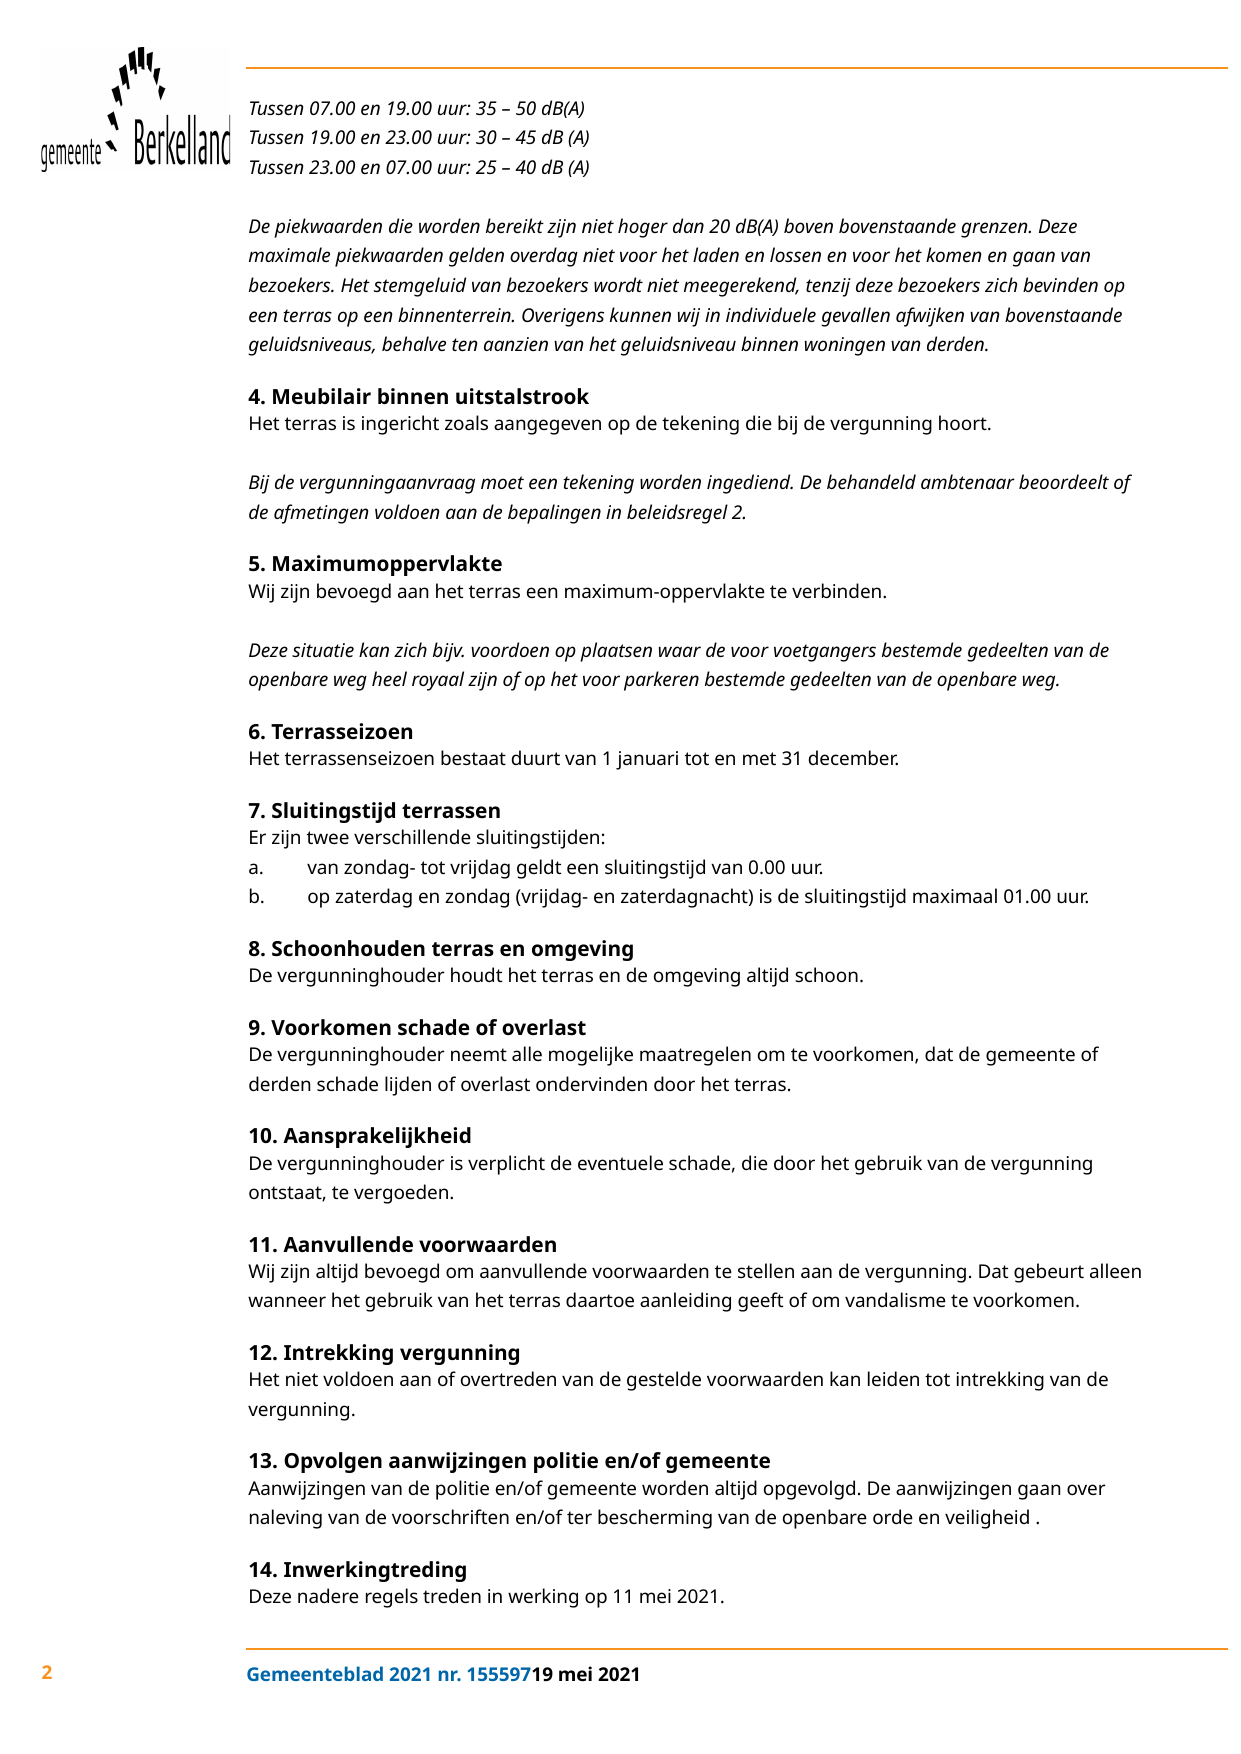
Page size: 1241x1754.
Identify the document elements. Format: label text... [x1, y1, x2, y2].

text Tussen 07.00 en 19.00 uur: 35 – 50 dB(A) [248, 95, 1152, 121]
list op zaterdag en zondag (vrijdag- en zaterdagnacht) is de sluitingstijd maximaal 01.00 uur. [248, 883, 1152, 909]
text 13. Opvolgen aanwijzingen politie en/of gemeente [248, 1447, 1152, 1475]
text Bij de vergunningaanvraag moet een tekening worden ingediend. De behandeld ambtenaar beoordeelt of de afmetingen voldoen aan de bepalingen in beleidsregel 2. [248, 469, 1152, 525]
text De piekwaarden die worden bereikt zijn niet hoger dan 20 dB(A) boven bovenstaande grenzen. Deze maximale piekwaarden gelden overdag niet voor het laden en lossen en voor het komen en gaan van bezoekers. Het stemgeluid van bezoekers wordt niet meegerekend, tenzij deze bezoekers zich bevinden op een terras op een binnenterrein. Overigens kunnen wij in individuele gevallen afwijken van bovenstaande geluidsniveaus, behalve ten aanzien van het geluidsniveau binnen woningen van derden. [248, 213, 1152, 357]
text Het terrassenseizoen bestaat duurt van 1 januari tot en met 31 december. [248, 746, 1152, 771]
text Deze nadere regels treden in werking op 11 mei 2021. [248, 1583, 1152, 1609]
text 9. Voorkomen schade of overlast [248, 1013, 1152, 1041]
text Wij zijn bevoegd aan het terras een maximum-oppervlakte te verbinden. [248, 578, 1152, 604]
text Deze situatie kan zich bijv. voordoen op plaatsen waar de voor voetgangers bestemde gedeelten van de openbare weg heel royaal zijn of op het voor parkeren bestemde gedeelten van de openbare weg. [248, 637, 1152, 692]
text Aanwijzingen van de politie en/of gemeente worden altijd opgevolgd. De aanwijzingen gaan over naleving van de voorschriften en/of ter bescherming van de openbare orde en veiligheid . [248, 1475, 1152, 1530]
list van zondag- tot vrijdag geldt een sluitingstijd van 0.00 uur. [248, 854, 1152, 880]
text Het niet voldoen aan of overtreden van de gestelde voorwaarden kan leiden tot intrekking van de vergunning. [248, 1367, 1152, 1422]
text 11. Aanvullende voorwaarden [248, 1230, 1152, 1258]
text Wij zijn altijd bevoegd om aanvullende voorwaarden te stellen aan de vergunning. Dat gebeurt alleen wanneer het gebruik van het terras daartoe aanleiding geeft of om vandalisme te voorkomen. [248, 1258, 1152, 1313]
text 4. Meubilair binnen uitstalstrook [248, 382, 1152, 410]
picture [41, 47, 231, 172]
text De vergunninghouder houdt het terras en de omgeving altijd schoon. [248, 962, 1152, 988]
text Tussen 23.00 en 07.00 uur: 25 – 40 dB (A) [248, 154, 1152, 180]
text De vergunninghouder is verplicht de eventuele schade, die door het gebruik van de vergunning ontstaat, te vergoeden. [248, 1150, 1152, 1205]
text 5. Maximumoppervlakte [248, 549, 1152, 578]
text 14. Inwerkingtreding [248, 1555, 1152, 1583]
text Er zijn twee verschillende sluitingstijden: [248, 824, 1152, 850]
text De vergunninghouder neemt alle mogelijke maatregelen om te voorkomen, dat de gemeente of derden schade lijden of overlast ondervinden door het terras. [248, 1041, 1152, 1097]
text Tussen 19.00 en 23.00 uur: 30 – 45 dB (A) [248, 124, 1152, 150]
text 6. Terrasseizoen [248, 717, 1152, 746]
text 12. Intrekking vergunning [248, 1338, 1152, 1367]
text 8. Schoonhouden terras en omgeving [248, 934, 1152, 962]
text Het terras is ingericht zoals aangegeven op de tekening die bij de vergunning hoort. [248, 410, 1152, 436]
text 7. Sluitingstijd terrassen [248, 796, 1152, 824]
text 10. Aansprakelijkheid [248, 1121, 1152, 1150]
